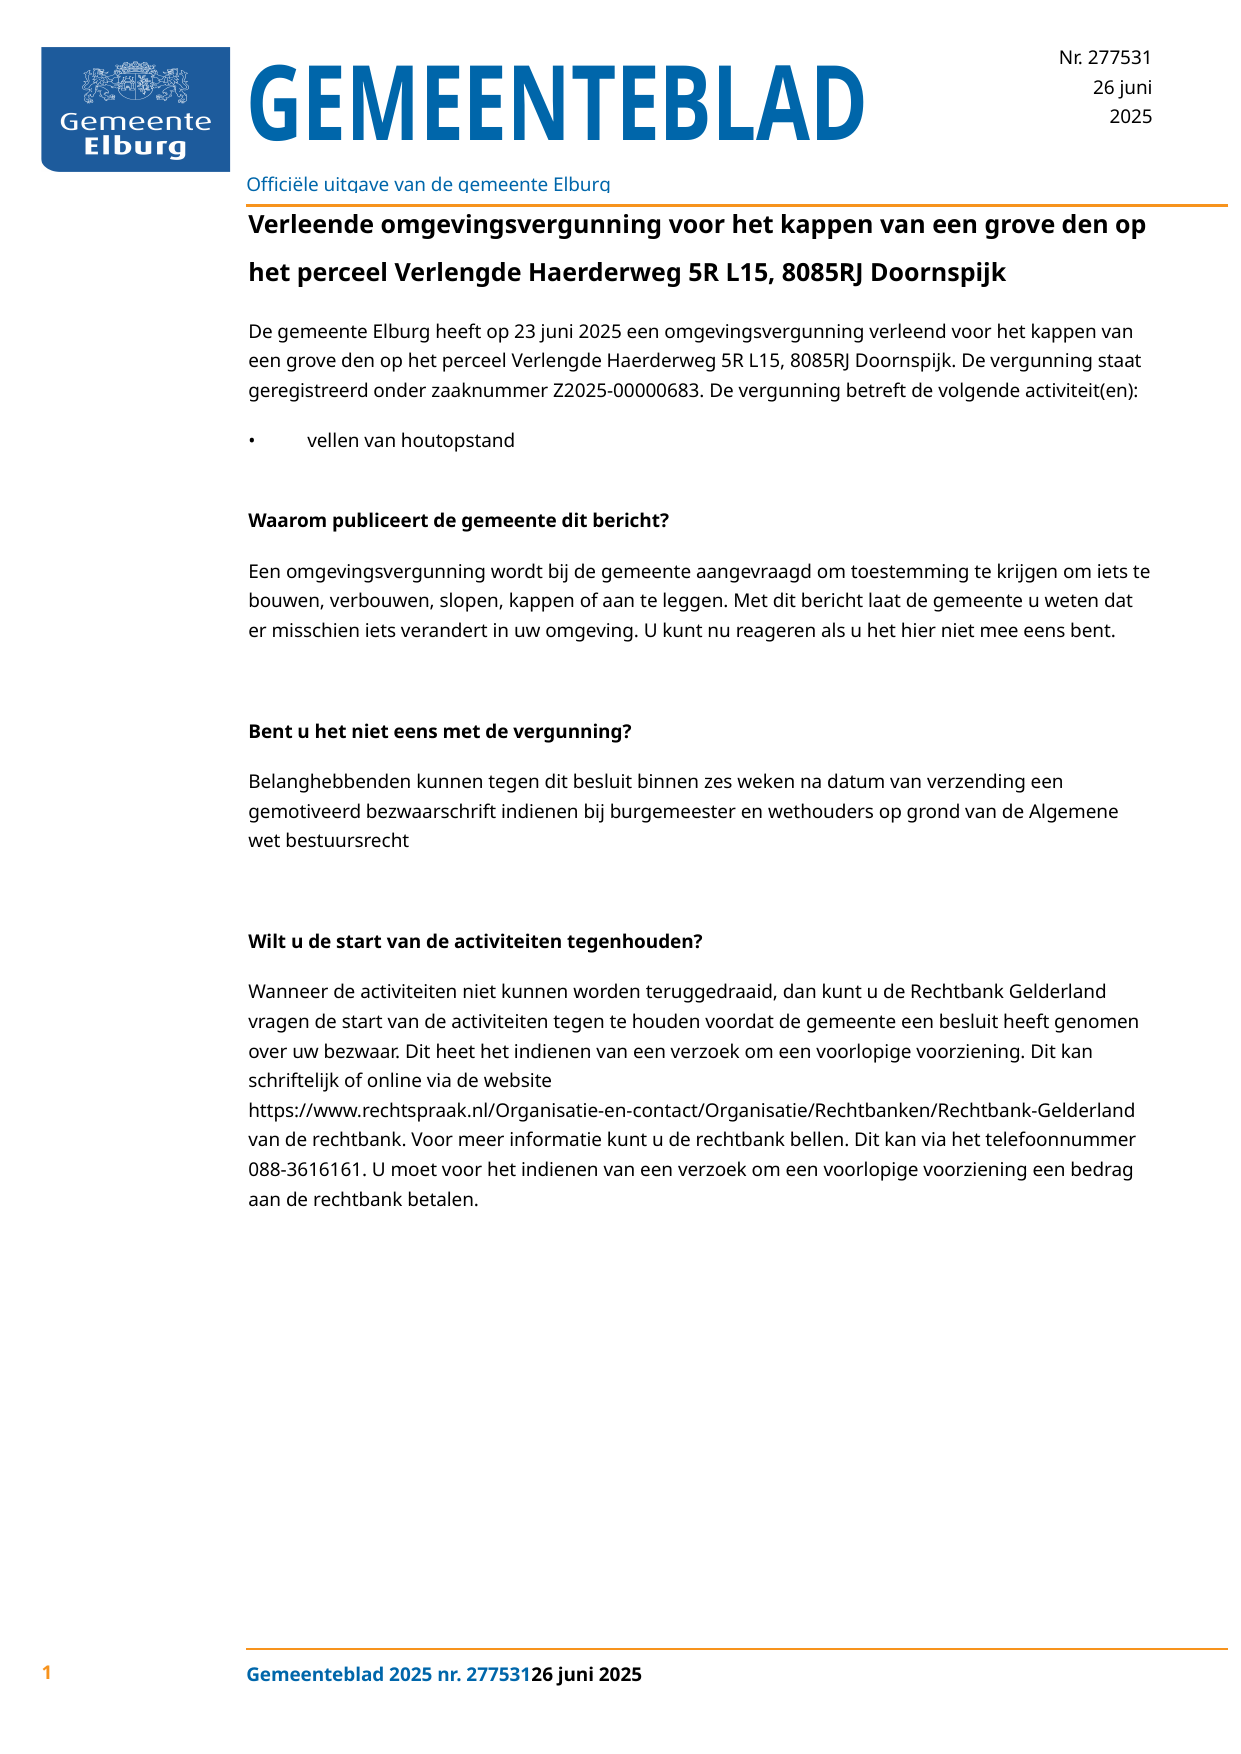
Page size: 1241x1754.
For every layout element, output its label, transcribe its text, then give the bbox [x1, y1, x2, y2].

text Wilt u de start van de activiteiten tegenhouden? [248, 928, 1152, 954]
text Bent u het niet eens met de vergunning? [248, 718, 1152, 744]
picture [41, 47, 231, 172]
text Een omgevingsvergunning wordt bij de gemeente aangevraagd om toestemming te krijgen om iets te bouwen, verbouwen, slopen, kappen of aan te leggen. Met dit bericht laat de gemeente u weten dat er misschien iets verandert in uw omgeving. U kunt nu reageren als u het hier niet mee eens bent. [248, 558, 1152, 643]
text Wanneer de activiteiten niet kunnen worden teruggedraaid, dan kunt u de Rechtbank Gelderland vragen de start van de activiteiten tegen te houden voordat de gemeente een besluit heeft genomen over uw bezwaar. Dit heet het indienen van een verzoek om een voorlopige voorziening. Dit kan schriftelijk of online via de website https://www.rechtspraak.nl/Organisatie-en-contact/Organisatie/Rechtbanken/Rechtbank-Gelderland van de rechtbank. Voor meer informatie kunt u de rechtbank bellen. Dit kan via het telefoonnummer 088-3616161. U moet voor het indienen van een verzoek om een voorlopige voorziening een bedrag aan de rechtbank betalen. [248, 979, 1152, 1212]
text De gemeente Elburg heeft op 23 juni 2025 een omgevingsvergunning verleend voor het kappen van een grove den op het perceel Verlengde Haerderweg 5R L15, 8085RJ Doornspijk. De vergunning staat geregistreerd onder zaaknummer Z2025-00000683. De vergunning betreft de volgende activiteit(en): [248, 318, 1152, 403]
text Waarom publiceert de gemeente dit bericht? [248, 507, 1152, 533]
list vellen van houtopstand [248, 427, 1152, 453]
text Belanghebbenden kunnen tegen dit besluit binnen zes weken na datum van verzending een gemotiveerd bezwaarschrift indienen bij burgemeester en wethouders op grond van de Algemene wet bestuursrecht [248, 768, 1152, 853]
text Verleende omgevingsvergunning voor het kappen van een grove den op het perceel Verlengde Haerderweg 5R L15, 8085RJ Doornspijk [248, 207, 1152, 288]
